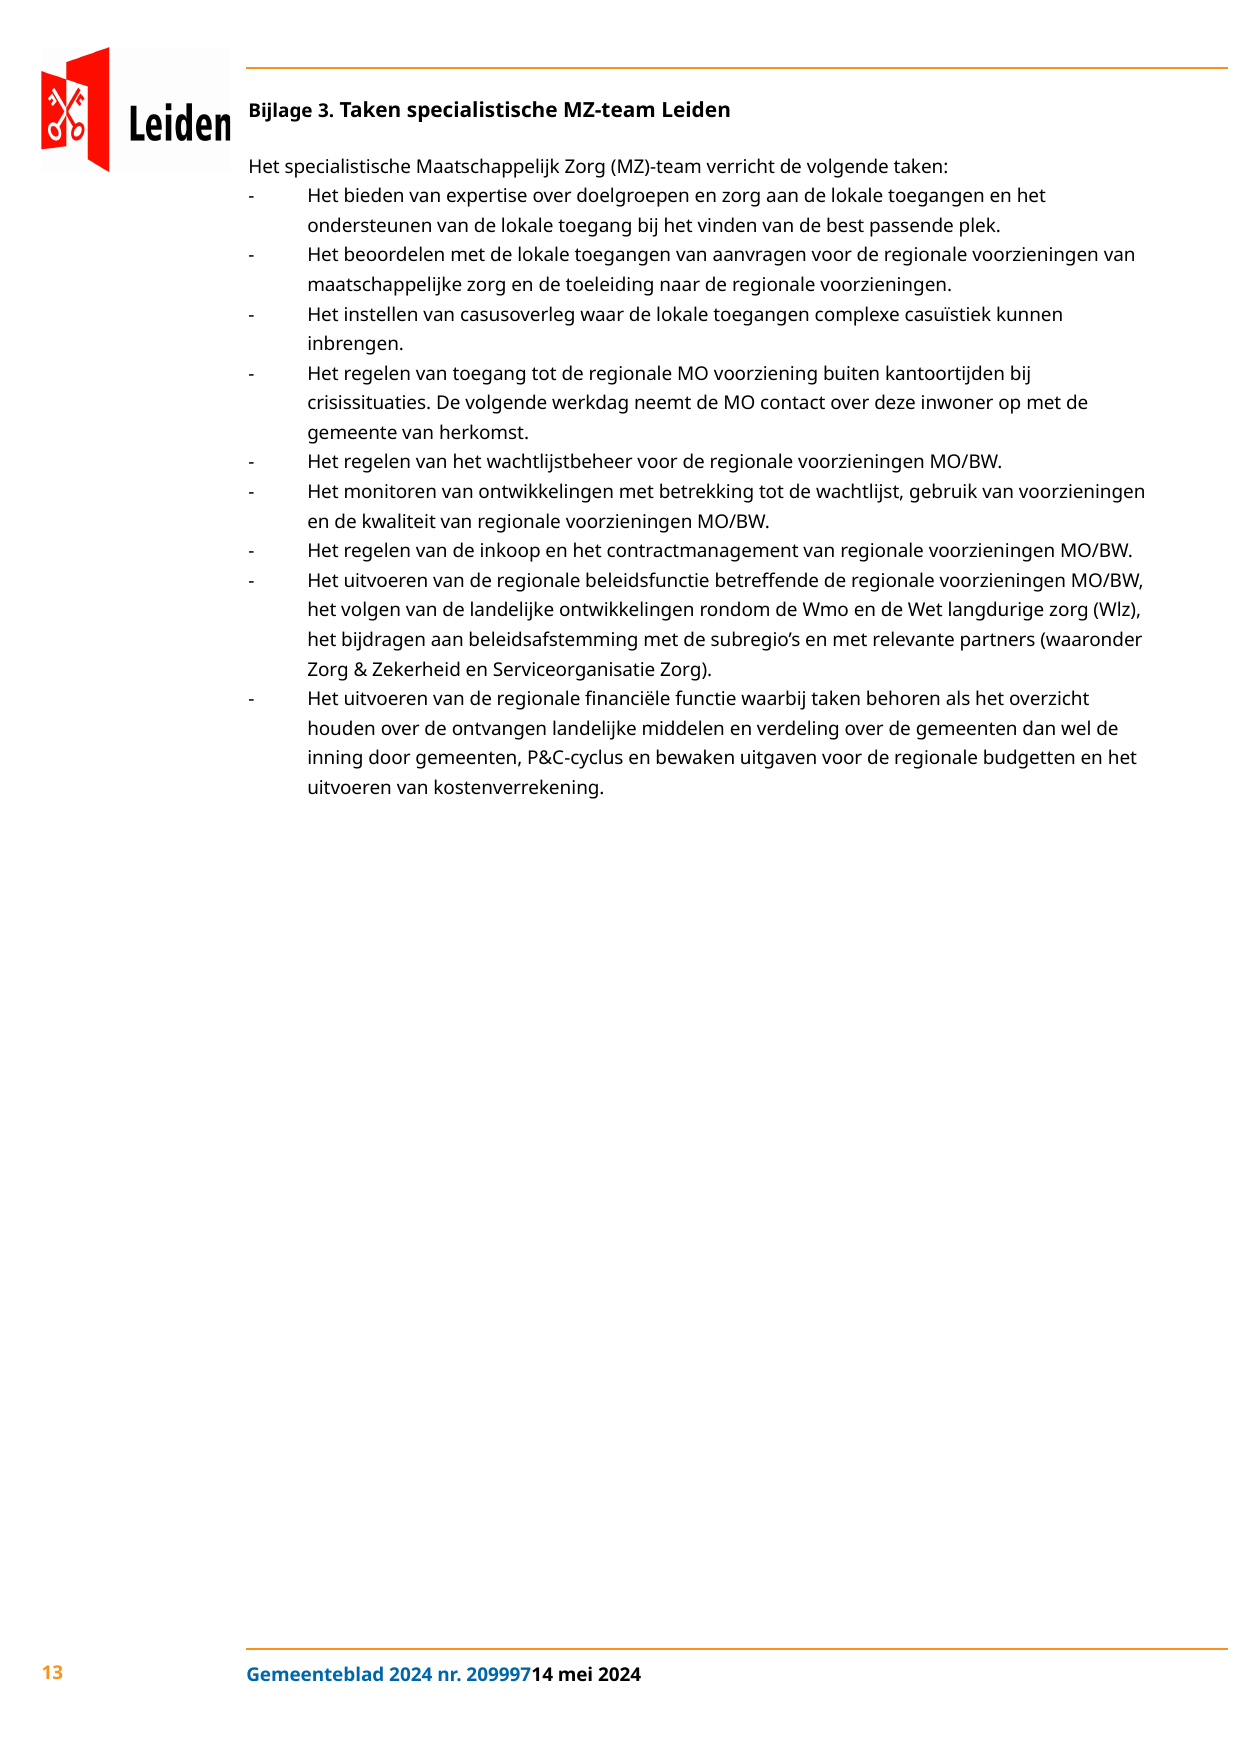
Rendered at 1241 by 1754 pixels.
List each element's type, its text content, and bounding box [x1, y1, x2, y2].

list Het beoordelen met de lokale toegangen van aanvragen voor de regionale voorzieningen van maatschappelijke zorg en de toeleiding naar de regionale voorzieningen. [248, 242, 1152, 297]
list Het instellen van casusoverleg waar de lokale toegangen complexe casuïstiek kunnen inbrengen. [248, 301, 1152, 356]
list Het monitoren van ontwikkelingen met betrekking tot de wachtlijst, gebruik van voorzieningen en de kwaliteit van regionale voorzieningen MO/BW. [248, 478, 1152, 534]
list Het regelen van de inkoop en het contractmanagement van regionale voorzieningen MO/BW. [248, 537, 1152, 563]
list Het regelen van het wachtlijstbeheer voor de regionale voorzieningen MO/BW. [248, 449, 1152, 474]
list Het regelen van toegang tot de regionale MO voorziening buiten kantoortijden bij crisissituaties. De volgende werkdag neemt de MO contact over deze inwoner op met de gemeente van herkomst. [248, 360, 1152, 445]
list Het uitvoeren van de regionale beleidsfunctie betreffende de regionale voorzieningen MO/BW, het volgen van de landelijke ontwikkelingen rondom de Wmo en de Wet langdurige zorg (Wlz), het bijdragen aan beleidsafstemming met de subregio’s en met relevante partners (waaronder Zorg & Zekerheid en Serviceorganisatie Zorg). [248, 567, 1152, 682]
list Het bieden van expertise over doelgroepen en zorg aan de lokale toegangen en het ondersteunen van de lokale toegang bij het vinden van de best passende plek. [248, 182, 1152, 238]
picture [41, 47, 231, 172]
list Het uitvoeren van de regionale financiële functie waarbij taken behoren als het overzicht houden over de ontvangen landelijke middelen en verdeling over de gemeenten dan wel de inning door gemeenten, P&C-cyclus en bewaken uitgaven voor de regionale budgetten en het uitvoeren van kostenverrekening. [248, 685, 1152, 800]
text Bijlage 3. Taken specialistische MZ-team Leiden [248, 95, 1152, 123]
text Het specialistische Maatschappelijk Zorg (MZ)-team verricht de volgende taken: [248, 153, 1152, 179]
